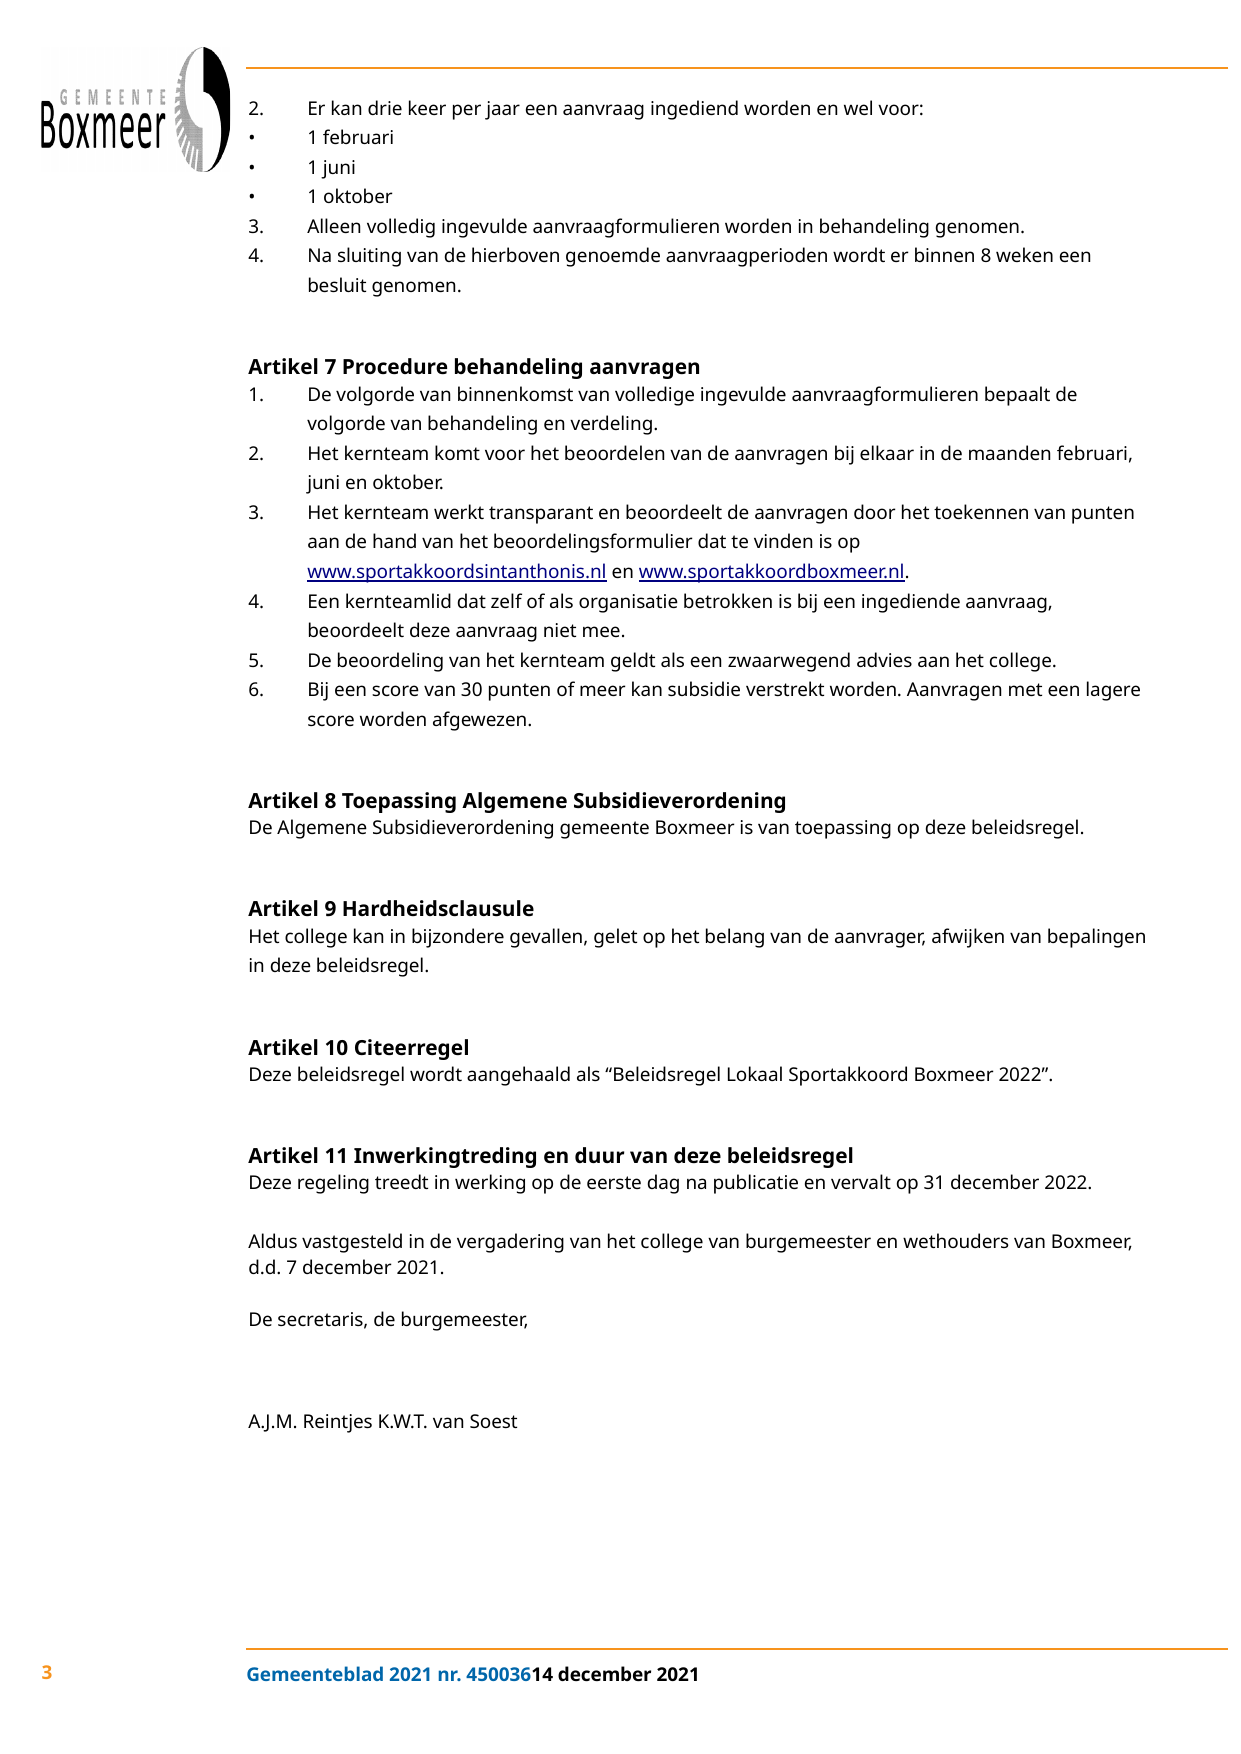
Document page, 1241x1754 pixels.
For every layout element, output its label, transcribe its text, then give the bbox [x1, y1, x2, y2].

list 1 juni [248, 154, 1152, 180]
text Het college kan in bijzondere gevallen, gelet op het belang van de aanvrager, afwijken van bepalingen in deze beleidsregel. [248, 923, 1152, 978]
list Alleen volledig ingevulde aanvraagformulieren worden in behandeling genomen. [248, 213, 1152, 239]
list Het kernteam komt voor het beoordelen van de aanvragen bij elkaar in de maanden februari, juni en oktober. [248, 440, 1152, 495]
text Artikel 9 Hardheidsclausule [248, 894, 1152, 923]
list Na sluiting van de hierboven genoemde aanvraagperioden wordt er binnen 8 weken een besluit genomen. [248, 243, 1152, 298]
list 1 oktober [248, 183, 1152, 209]
text Deze beleidsregel wordt aangehaald als “Beleidsregel Lokaal Sportakkoord Boxmeer 2022”. [248, 1061, 1152, 1087]
list De beoordeling van het kernteam geldt als een zwaarwegend advies aan het college. [248, 647, 1152, 673]
list De volgorde van binnenkomst van volledige ingevulde aanvraagformulieren bepaalt de volgorde van behandeling en verdeling. [248, 381, 1152, 436]
list Er kan drie keer per jaar een aanvraag ingediend worden en wel voor: [248, 95, 1152, 121]
text De Algemene Subsidieverordening gemeente Boxmeer is van toepassing op deze beleidsregel. [248, 814, 1152, 840]
text Artikel 7 Procedure behandeling aanvragen [248, 352, 1152, 381]
text A.J.M. Reintjes K.W.T. van Soest [248, 1409, 1152, 1434]
text Artikel 11 Inwerkingtreding en duur van deze beleidsregel [248, 1141, 1152, 1169]
list Een kernteamlid dat zelf of als organisatie betrokken is bij een ingediende aanvraag, beoordeelt deze aanvraag niet mee. [248, 588, 1152, 643]
text Deze regeling treedt in werking op de eerste dag na publicatie en vervalt op 31 december 2022. [248, 1169, 1152, 1195]
text Artikel 8 Toepassing Algemene Subsidieverordening [248, 786, 1152, 814]
text Aldus vastgesteld in de vergadering van het college van burgemeester en wethouders van Boxmeer, d.d. 7 december 2021. [248, 1229, 1152, 1280]
list 1 februari [248, 124, 1152, 150]
list Het kernteam werkt transparant en beoordeelt de aanvragen door het toekennen van punten aan de hand van het beoordelingsformulier dat te vinden is op www.sportakkoordsintanthonis.nl en www.sportakkoordboxmeer.nl. [248, 499, 1152, 584]
text Artikel 10 Citeerregel [248, 1033, 1152, 1061]
list Bij een score van 30 punten of meer kan subsidie verstrekt worden. Aanvragen met een lagere score worden afgewezen. [248, 677, 1152, 732]
text De secretaris, de burgemeester, [248, 1306, 1152, 1332]
picture [41, 47, 231, 172]
